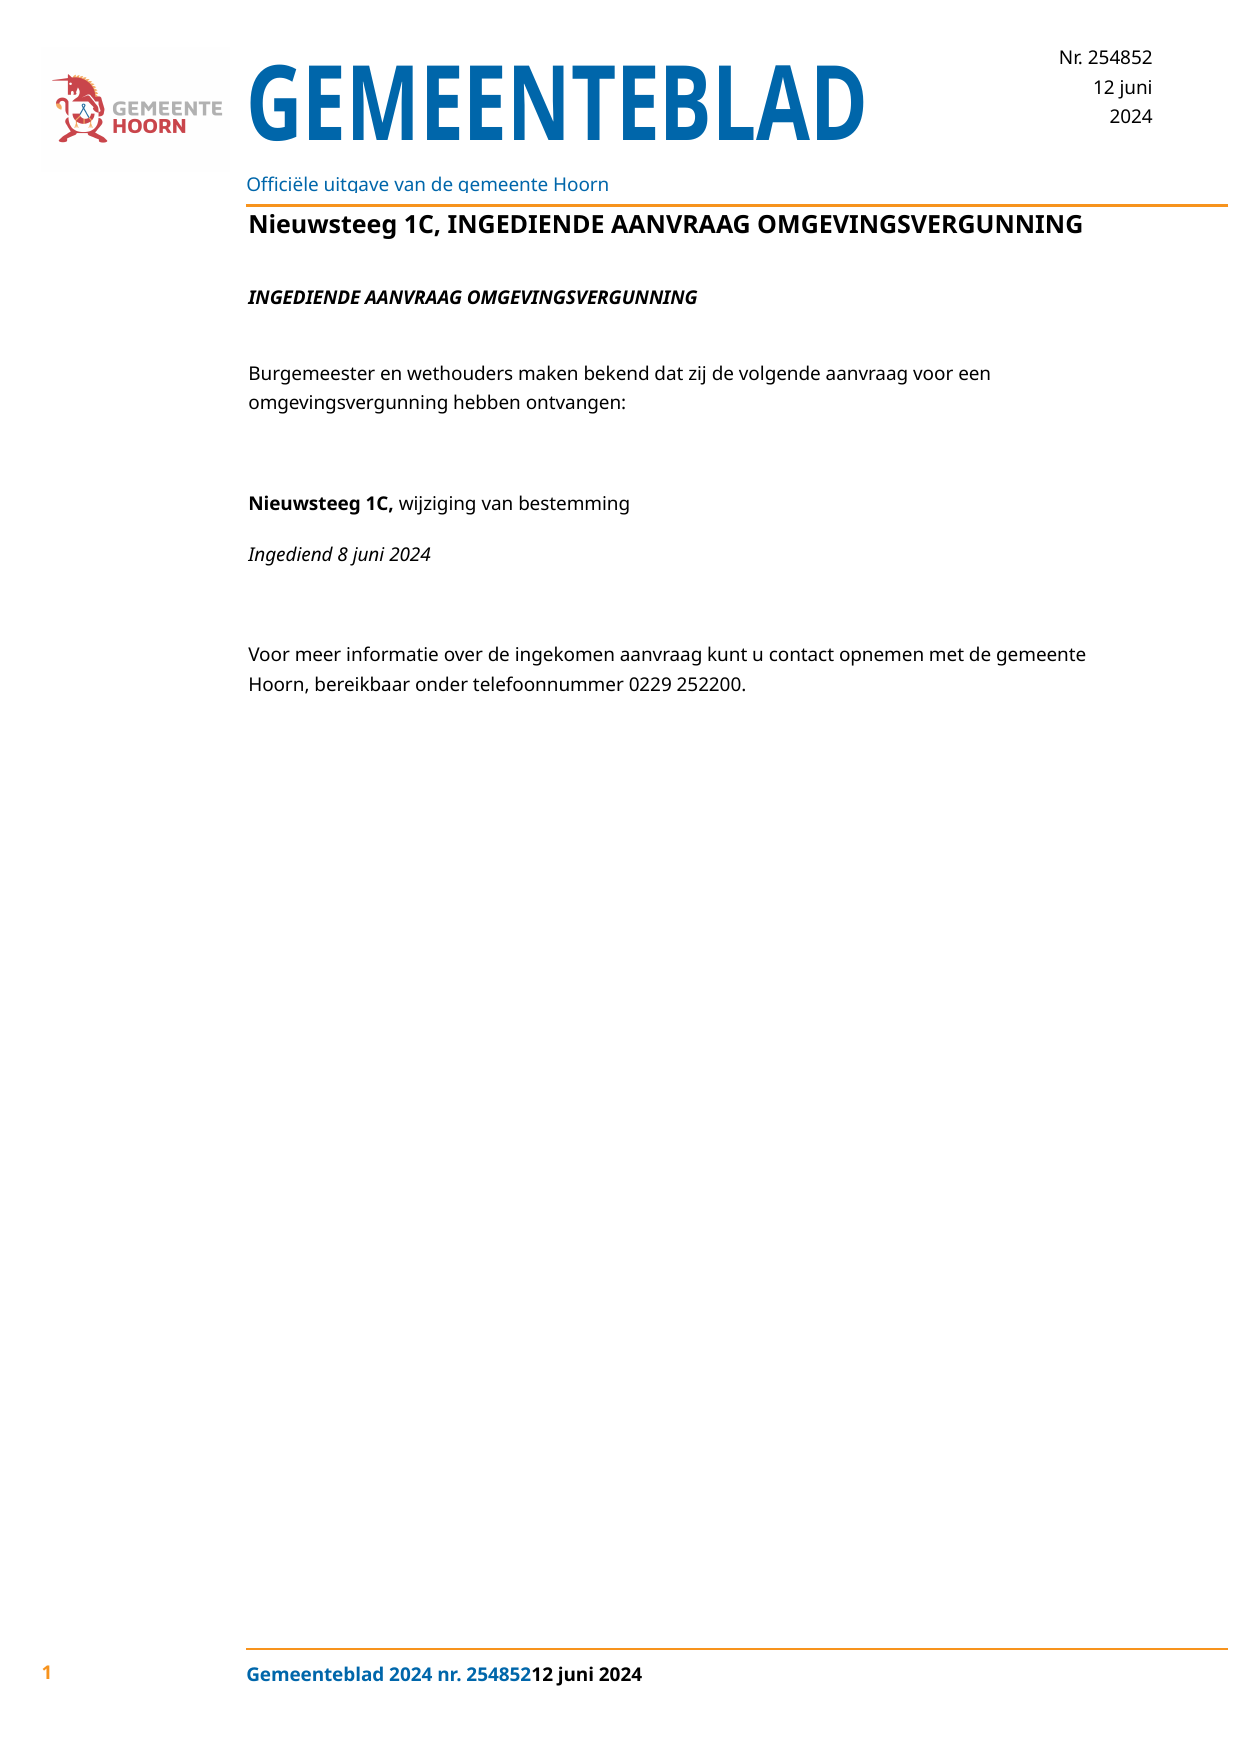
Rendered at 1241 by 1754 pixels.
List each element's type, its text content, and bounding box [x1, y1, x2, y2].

text Nieuwsteeg 1C, INGEDIENDE AANVRAAG OMGEVINGSVERGUNNING [248, 207, 1152, 241]
text Ingediend 8 juni 2024 [248, 541, 1152, 567]
text Burgemeester en wethouders maken bekend dat zij de volgende aanvraag voor een omgevingsvergunning hebben ontvangen: [248, 360, 1152, 415]
text Nieuwsteeg 1C, wijziging van bestemming [248, 490, 1152, 516]
picture [41, 47, 231, 172]
text INGEDIENDE AANVRAAG OMGEVINGSVERGUNNING [248, 284, 1152, 309]
text Voor meer informatie over de ingekomen aanvraag kunt u contact opnemen met de gemeente Hoorn, bereikbaar onder telefoonnummer 0229 252200. [248, 642, 1152, 697]
